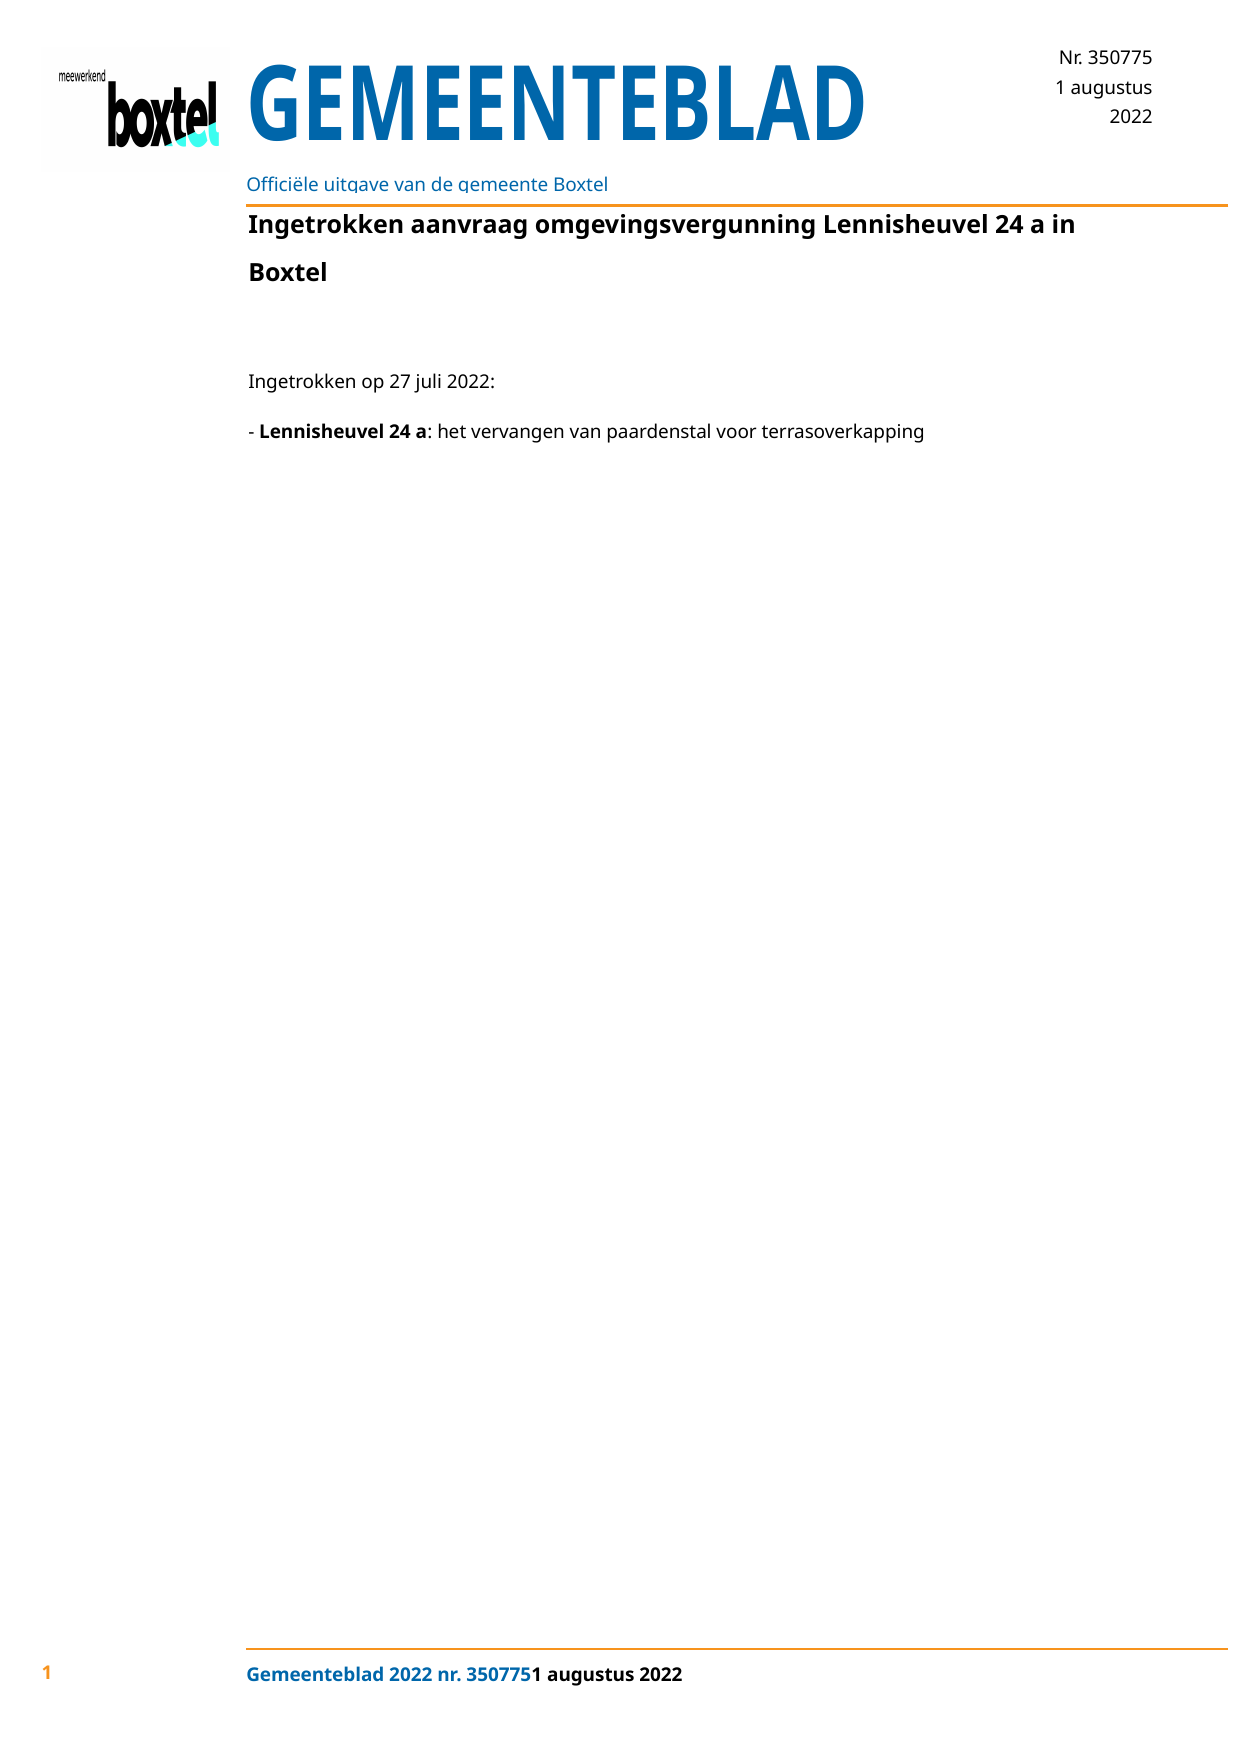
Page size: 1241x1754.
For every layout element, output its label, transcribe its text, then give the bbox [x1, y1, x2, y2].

picture [41, 47, 231, 172]
text Ingetrokken aanvraag omgevingsvergunning Lennisheuvel 24 a in Boxtel [248, 207, 1152, 288]
text - Lennisheuvel 24 a: het vervangen van paardenstal voor terrasoverkapping [248, 419, 1152, 444]
text Ingetrokken op 27 juli 2022: [248, 368, 1152, 394]
